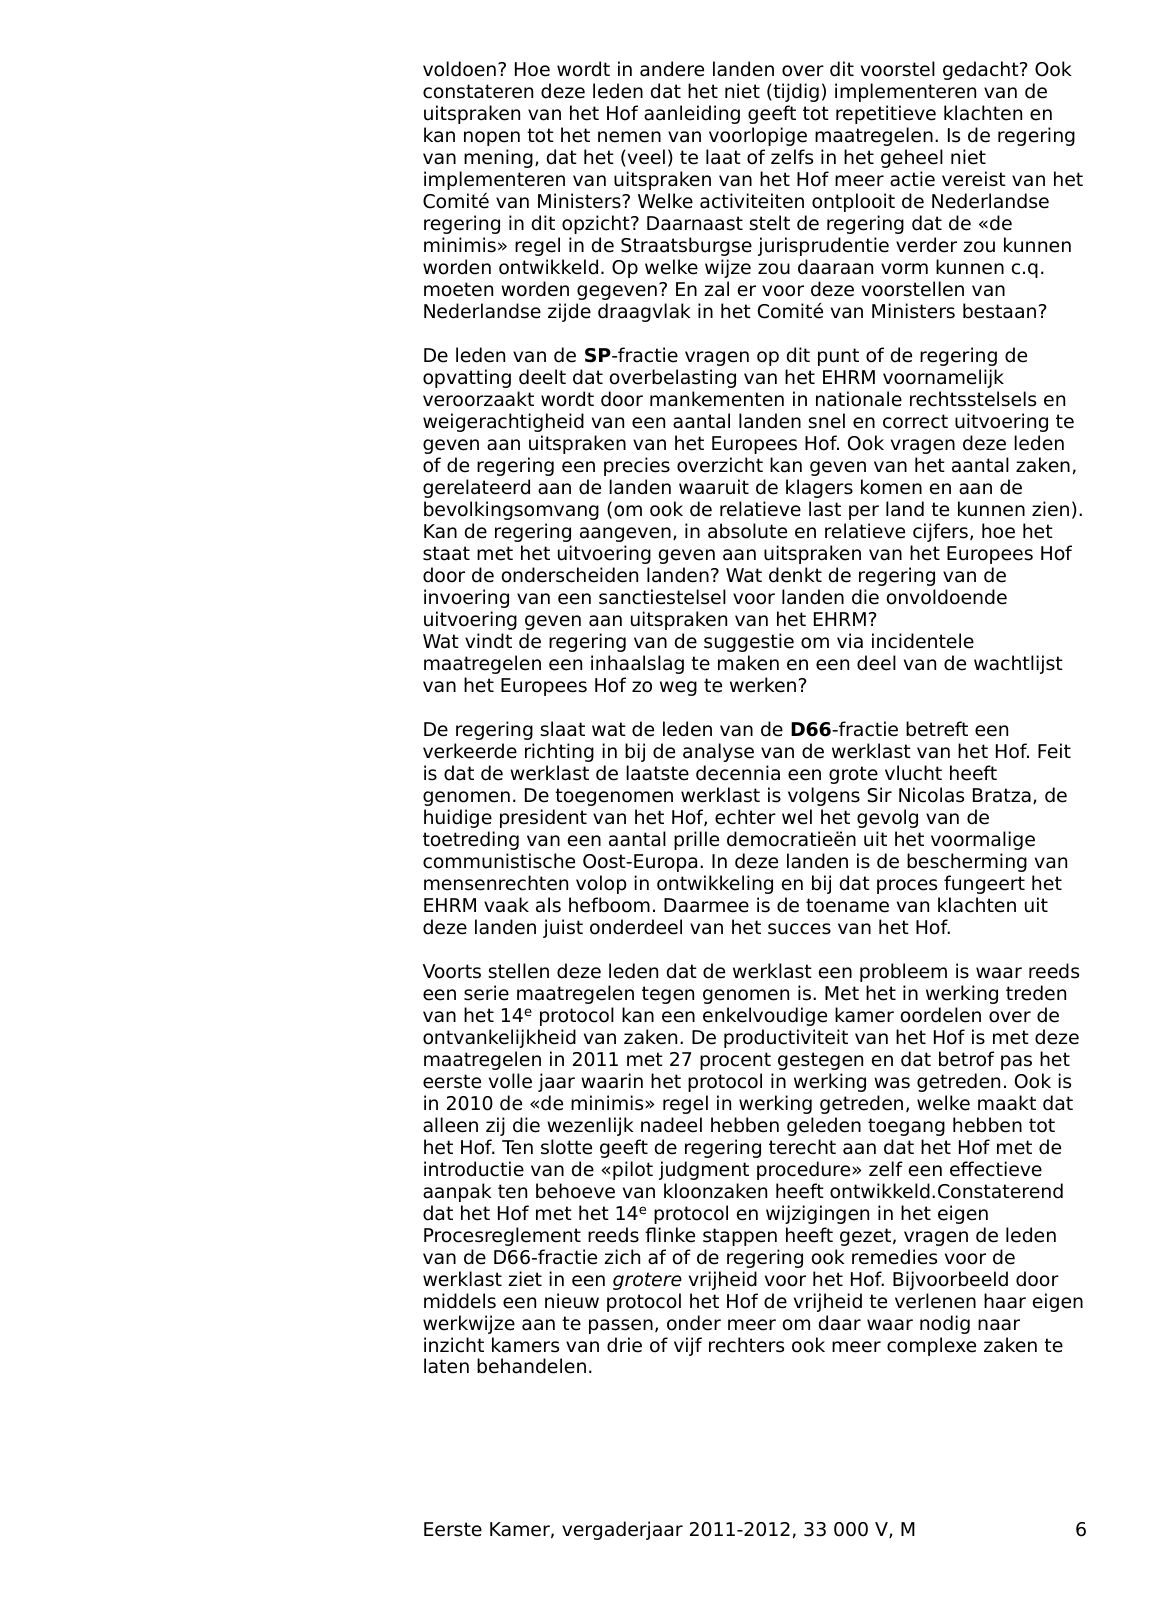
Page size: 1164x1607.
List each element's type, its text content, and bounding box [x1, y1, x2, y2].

text Voorts stellen deze leden dat de werklast een probleem is waar reeds een serie maatregelen tegen genomen is. Met het in werking treden van het 14e protocol kan een enkelvoudige kamer oordelen over de ontvankelijkheid van zaken. De productiviteit van het Hof is met deze maatregelen in 2011 met 27 procent gestegen en dat betrof pas het eerste volle jaar waarin het protocol in werking was getreden. Ook is in 2010 de «de minimis» regel in werking getreden, welke maakt dat alleen zij die wezenlijk nadeel hebben geleden toegang hebben tot het Hof. Ten slotte geeft de regering terecht aan dat het Hof met de introductie van de «pilot judgment procedure» zelf een effectieve aanpak ten behoeve van kloonzaken heeft ontwikkeld.Constaterend dat het Hof met het 14e protocol en wijzigingen in het eigen Procesreglement reeds flinke stappen heeft gezet, vragen de leden van de D66-fractie zich af of de regering ook remedies voor de werklast ziet in een grotere vrijheid voor het Hof. Bijvoorbeeld door middels een nieuw protocol het Hof de vrijheid te verlenen haar eigen werkwijze aan te passen, onder meer om daar waar nodig naar inzicht kamers van drie of vijf rechters ook meer complexe zaken te laten behandelen. [422, 961, 1087, 1378]
text voldoen? Hoe wordt in andere landen over dit voorstel gedacht? Ook constateren deze leden dat het niet (tijdig) implementeren van de uitspraken van het Hof aanleiding geeft tot repetitieve klachten en kan nopen tot het nemen van voorlopige maatregelen. Is de regering van mening, dat het (veel) te laat of zelfs in het geheel niet implementeren van uitspraken van het Hof meer actie vereist van het Comité van Ministers? Welke activiteiten ontplooit de Nederlandse regering in dit opzicht? Daarnaast stelt de regering dat de «de minimis» regel in de Straatsburgse jurisprudentie verder zou kunnen worden ontwikkeld. Op welke wijze zou daaraan vorm kunnen c.q. moeten worden gegeven? En zal er voor deze voorstellen van Nederlandse zijde draagvlak in het Comité van Ministers bestaan? [422, 59, 1087, 323]
text Wat vindt de regering van de suggestie om via incidentele maatregelen een inhaalslag te maken en een deel van de wachtlijst van het Europees Hof zo weg te werken? [422, 631, 1087, 697]
text De regering slaat wat de leden van de D66-fractie betreft een verkeerde richting in bij de analyse van de werklast van het Hof. Feit is dat de werklast de laatste decennia een grote vlucht heeft genomen. De toegenomen werklast is volgens Sir Nicolas Bratza, de huidige president van het Hof, echter wel het gevolg van de toetreding van een aantal prille democratieën uit het voormalige communistische Oost-Europa. In deze landen is de bescherming van mensenrechten volop in ontwikkeling en bij dat proces fungeert het EHRM vaak als hefboom. Daarmee is de toename van klachten uit deze landen juist onderdeel van het succes van het Hof. [422, 719, 1087, 939]
text De leden van de SP-fractie vragen op dit punt of de regering de opvatting deelt dat overbelasting van het EHRM voornamelijk veroorzaakt wordt door mankementen in nationale rechtsstelsels en weigerachtigheid van een aantal landen snel en correct uitvoering te geven aan uitspraken van het Europees Hof. Ook vragen deze leden of de regering een precies overzicht kan geven van het aantal zaken, gerelateerd aan de landen waaruit de klagers komen en aan de bevolkingsomvang (om ook de relatieve last per land te kunnen zien). Kan de regering aangeven, in absolute en relatieve cijfers, hoe het staat met het uitvoering geven aan uitspraken van het Europees Hof door de onderscheiden landen? Wat denkt de regering van de invoering van een sanctiestelsel voor landen die onvoldoende uitvoering geven aan uitspraken van het EHRM? [422, 345, 1087, 631]
